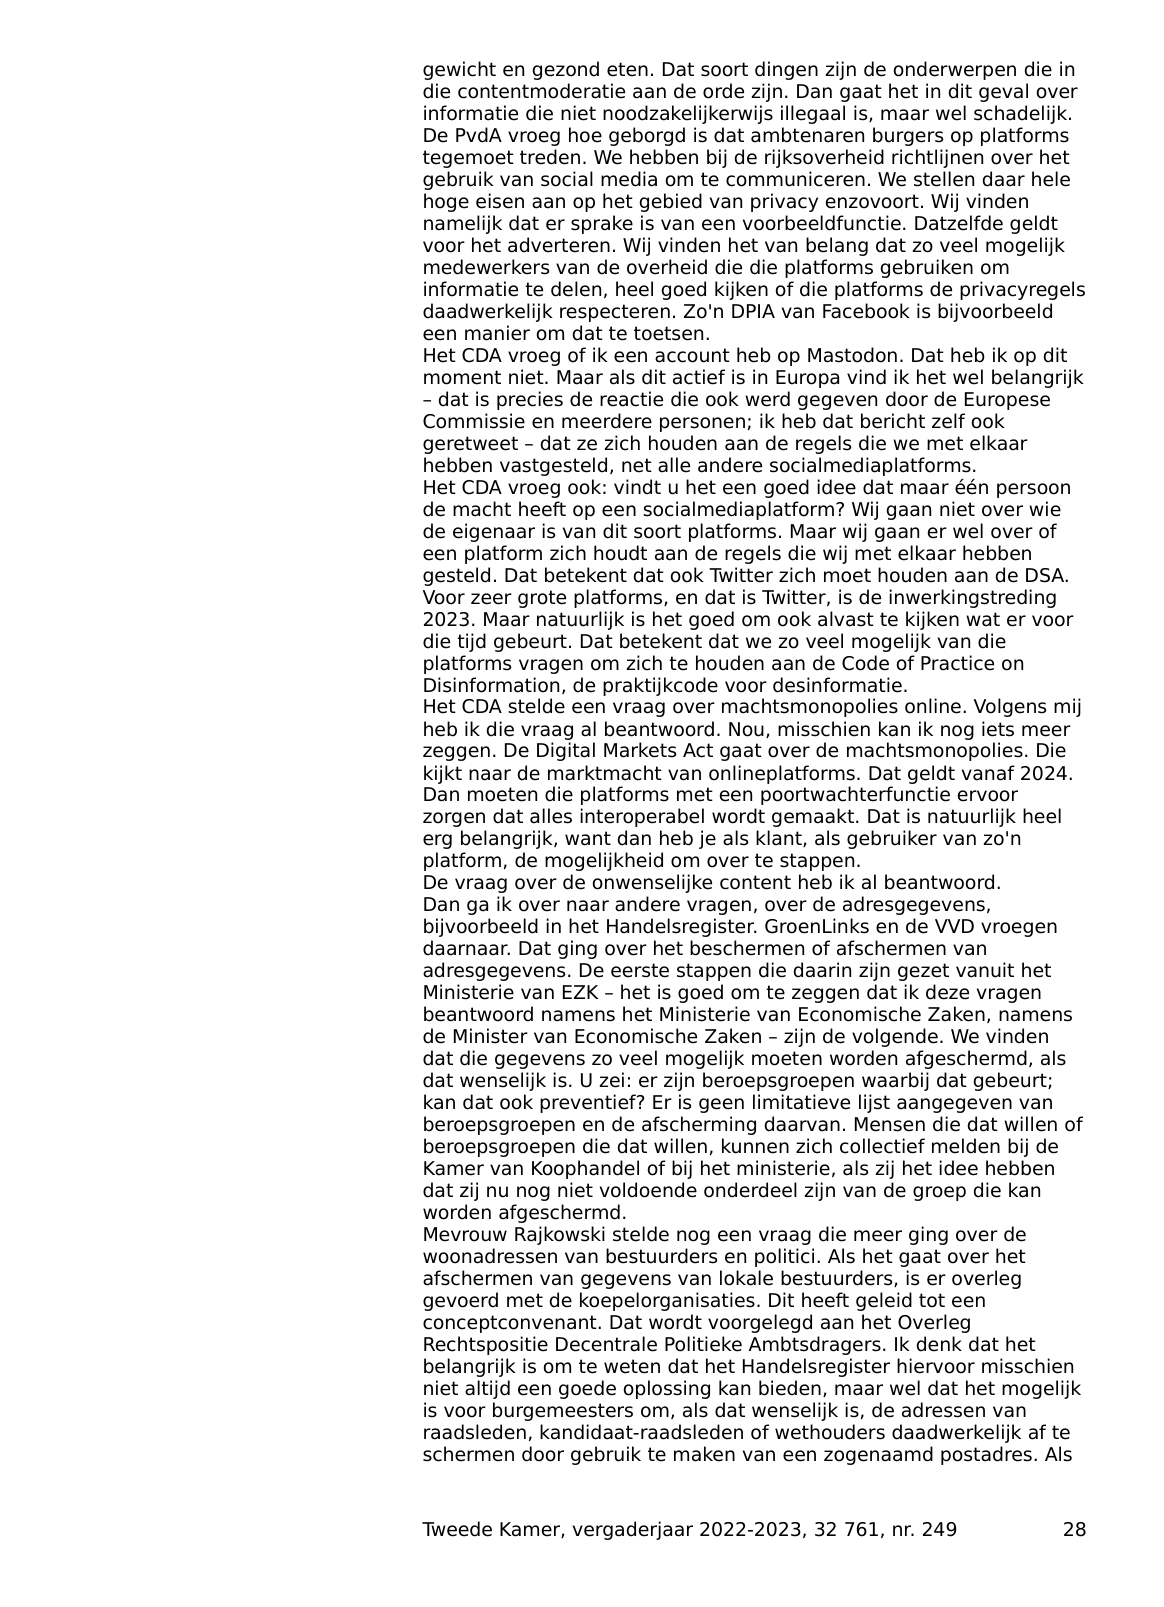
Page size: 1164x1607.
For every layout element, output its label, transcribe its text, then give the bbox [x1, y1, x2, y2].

text Mevrouw Rajkowski stelde nog een vraag die meer ging over de woonadressen van bestuurders en politici. Als het gaat over het afschermen van gegevens van lokale bestuurders, is er overleg gevoerd met de koepelorganisaties. Dit heeft geleid tot een conceptconvenant. Dat wordt voorgelegd aan het Overleg Rechtspositie Decentrale Politieke Ambtsdragers. Ik denk dat het belangrijk is om te weten dat het Handelsregister hiervoor misschien niet altijd een goede oplossing kan bieden, maar wel dat het mogelijk is voor burgemeesters om, als dat wenselijk is, de adressen van raadsleden, kandidaat-raadsleden of wethouders daadwerkelijk af te schermen door gebruik te maken van een zogenaamd postadres. Als [422, 1224, 1087, 1466]
text De vraag over de onwenselijke content heb ik al beantwoord. [422, 872, 1087, 894]
text Het CDA vroeg ook: vindt u het een goed idee dat maar één persoon de macht heeft op een socialmediaplatform? Wij gaan niet over wie de eigenaar is van dit soort platforms. Maar wij gaan er wel over of een platform zich houdt aan de regels die wij met elkaar hebben gesteld. Dat betekent dat ook Twitter zich moet houden aan de DSA. Voor zeer grote platforms, en dat is Twitter, is de inwerkingstreding 2023. Maar natuurlijk is het goed om ook alvast te kijken wat er voor die tijd gebeurt. Dat betekent dat we zo veel mogelijk van die platforms vragen om zich te houden aan de Code of Practice on Disinformation, de praktijkcode voor desinformatie. [422, 477, 1087, 696]
text Het CDA vroeg of ik een account heb op Mastodon. Dat heb ik op dit moment niet. Maar als dit actief is in Europa vind ik het wel belangrijk – dat is precies de reactie die ook werd gegeven door de Europese Commissie en meerdere personen; ik heb dat bericht zelf ook geretweet – dat ze zich houden aan de regels die we met elkaar hebben vastgesteld, net alle andere socialmediaplatforms. [422, 345, 1087, 477]
text Het CDA stelde een vraag over machtsmonopolies online. Volgens mij heb ik die vraag al beantwoord. Nou, misschien kan ik nog iets meer zeggen. De Digital Markets Act gaat over de machtsmonopolies. Die kijkt naar de marktmacht van onlineplatforms. Dat geldt vanaf 2024. Dan moeten die platforms met een poortwachterfunctie ervoor zorgen dat alles interoperabel wordt gemaakt. Dat is natuurlijk heel erg belangrijk, want dan heb je als klant, als gebruiker van zo'n platform, de mogelijkheid om over te stappen. [422, 696, 1087, 872]
text De PvdA vroeg hoe geborgd is dat ambtenaren burgers op platforms tegemoet treden. We hebben bij de rijksoverheid richtlijnen over het gebruik van social media om te communiceren. We stellen daar hele hoge eisen aan op het gebied van privacy enzovoort. Wij vinden namelijk dat er sprake is van een voorbeeldfunctie. Datzelfde geldt voor het adverteren. Wij vinden het van belang dat zo veel mogelijk medewerkers van de overheid die die platforms gebruiken om informatie te delen, heel goed kijken of die platforms de privacyregels daadwerkelijk respecteren. Zo'n DPIA van Facebook is bijvoorbeeld een manier om dat te toetsen. [422, 125, 1087, 345]
text Dan ga ik over naar andere vragen, over de adresgegevens, bijvoorbeeld in het Handelsregister. GroenLinks en de VVD vroegen daarnaar. Dat ging over het beschermen of afschermen van adresgegevens. De eerste stappen die daarin zijn gezet vanuit het Ministerie van EZK – het is goed om te zeggen dat ik deze vragen beantwoord namens het Ministerie van Economische Zaken, namens de Minister van Economische Zaken – zijn de volgende. We vinden dat die gegevens zo veel mogelijk moeten worden afgeschermd, als dat wenselijk is. U zei: er zijn beroepsgroepen waarbij dat gebeurt; kan dat ook preventief? Er is geen limitatieve lijst aangegeven van beroepsgroepen en de afscherming daarvan. Mensen die dat willen of beroepsgroepen die dat willen, kunnen zich collectief melden bij de Kamer van Koophandel of bij het ministerie, als zij het idee hebben dat zij nu nog niet voldoende onderdeel zijn van de groep die kan worden afgeschermd. [422, 894, 1087, 1224]
text gewicht en gezond eten. Dat soort dingen zijn de onderwerpen die in die contentmoderatie aan de orde zijn. Dan gaat het in dit geval over informatie die niet noodzakelijkerwijs illegaal is, maar wel schadelijk. [422, 59, 1087, 125]
